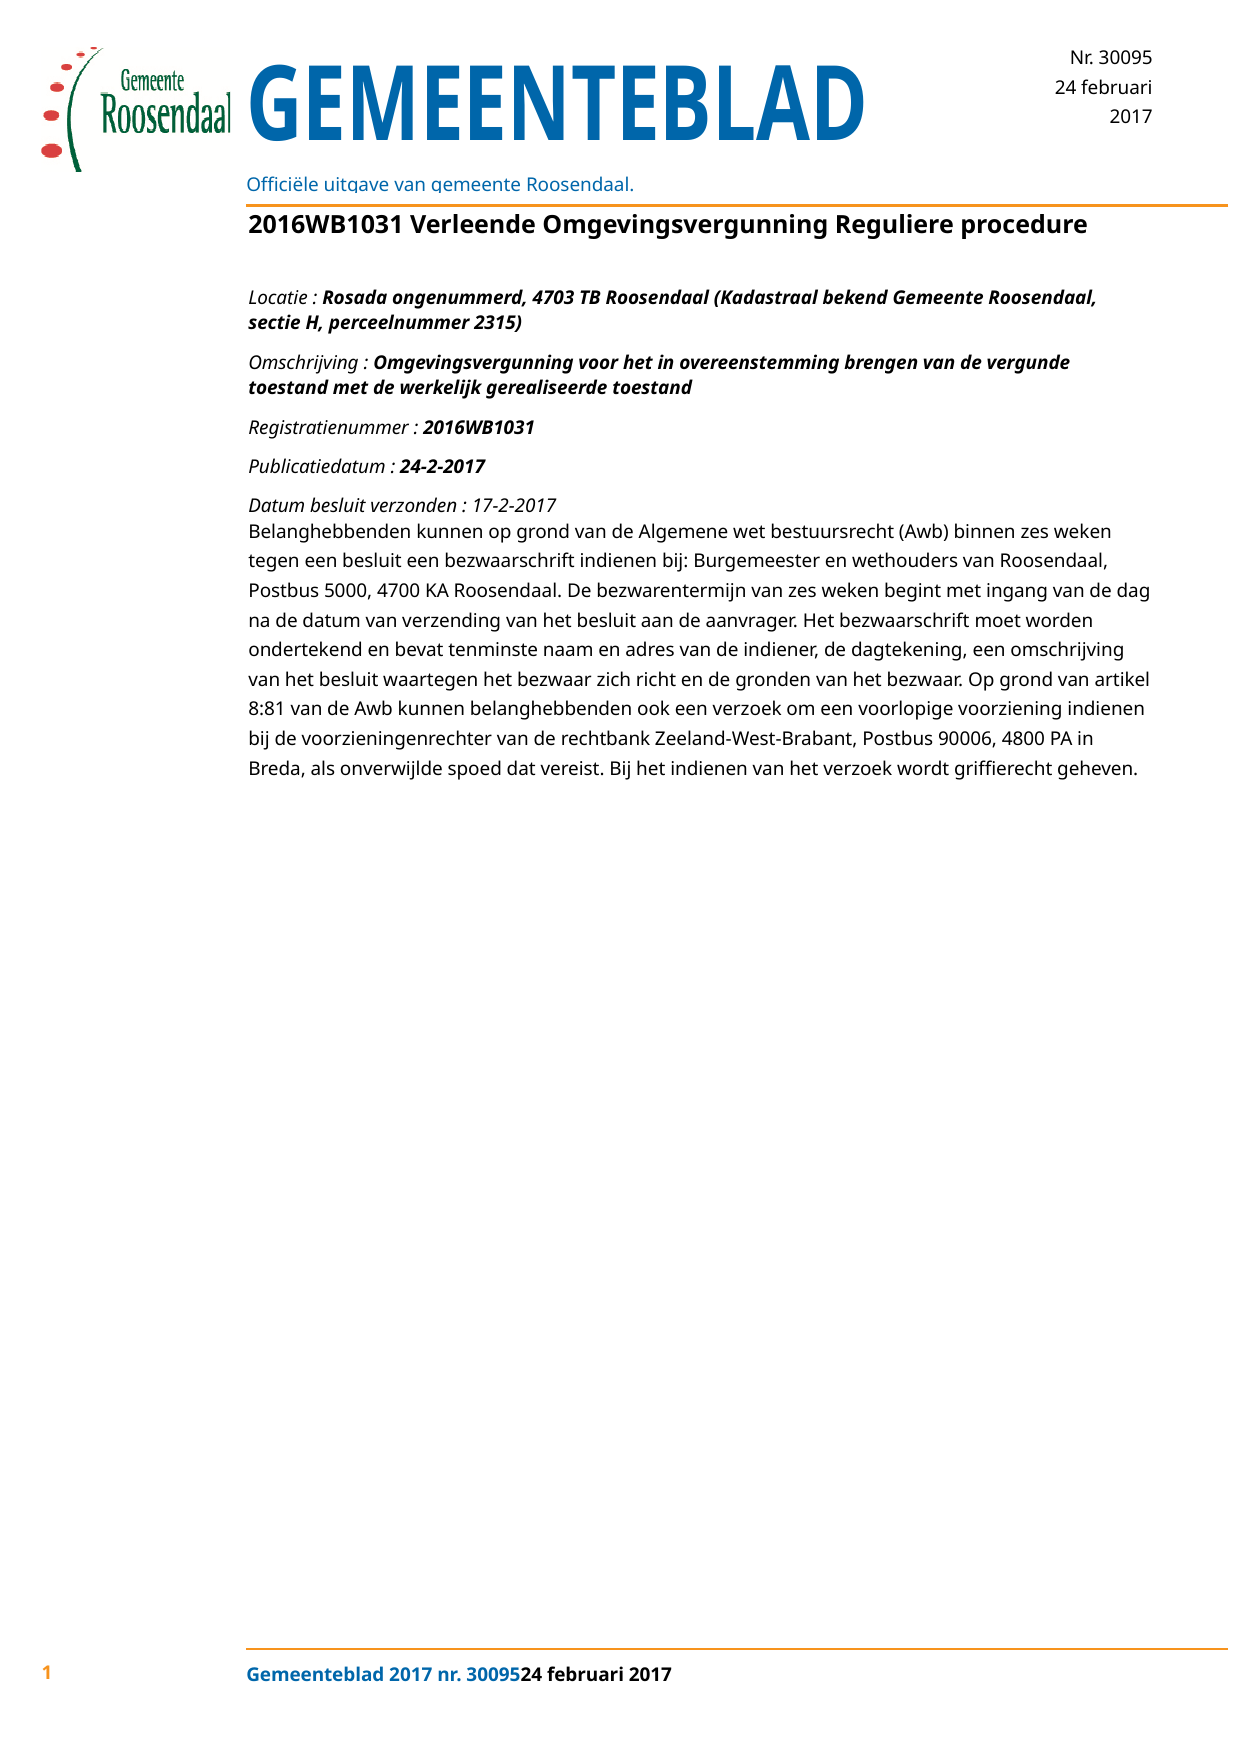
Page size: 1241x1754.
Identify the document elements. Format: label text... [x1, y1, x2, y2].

text 2016WB1031 Verleende Omgevingsvergunning Reguliere procedure [248, 207, 1152, 241]
text Locatie : Rosada ongenummerd, 4703 TB Roosendaal (Kadastraal bekend Gemeente Roosendaal, sectie H, perceelnummer 2315) [248, 284, 1152, 335]
text Publicatiedatum : 24-2-2017 [248, 453, 1152, 479]
text Omschrijving : Omgevingsvergunning voor het in overeenstemming brengen van de vergunde toestand met de werkelijk gerealiseerde toestand [248, 349, 1152, 400]
picture [41, 47, 231, 172]
text Datum besluit verzonden : 17-2-2017 [248, 492, 1152, 518]
text Belanghebbenden kunnen op grond van de Algemene wet bestuursrecht (Awb) binnen zes weken tegen een besluit een bezwaarschrift indienen bij: Burgemeester en wethouders van Roosendaal, Postbus 5000, 4700 KA Roosendaal. De bezwarentermijn van zes weken begint met ingang van de dag na de datum van verzending van het besluit aan de aanvrager. Het bezwaarschrift moet worden ondertekend en bevat tenminste naam en adres van de indiener, de dagtekening, een omschrijving van het besluit waartegen het bezwaar zich richt en de gronden van het bezwaar. Op grond van artikel 8:81 van de Awb kunnen belanghebbenden ook een verzoek om een voorlopige voorziening indienen bij de voorzieningenrechter van de rechtbank Zeeland-West-Brabant, Postbus 90006, 4800 PA in Breda, als onverwijlde spoed dat vereist. Bij het indienen van het verzoek wordt griffierecht geheven. [248, 518, 1152, 781]
text Registratienummer : 2016WB1031 [248, 414, 1152, 439]
